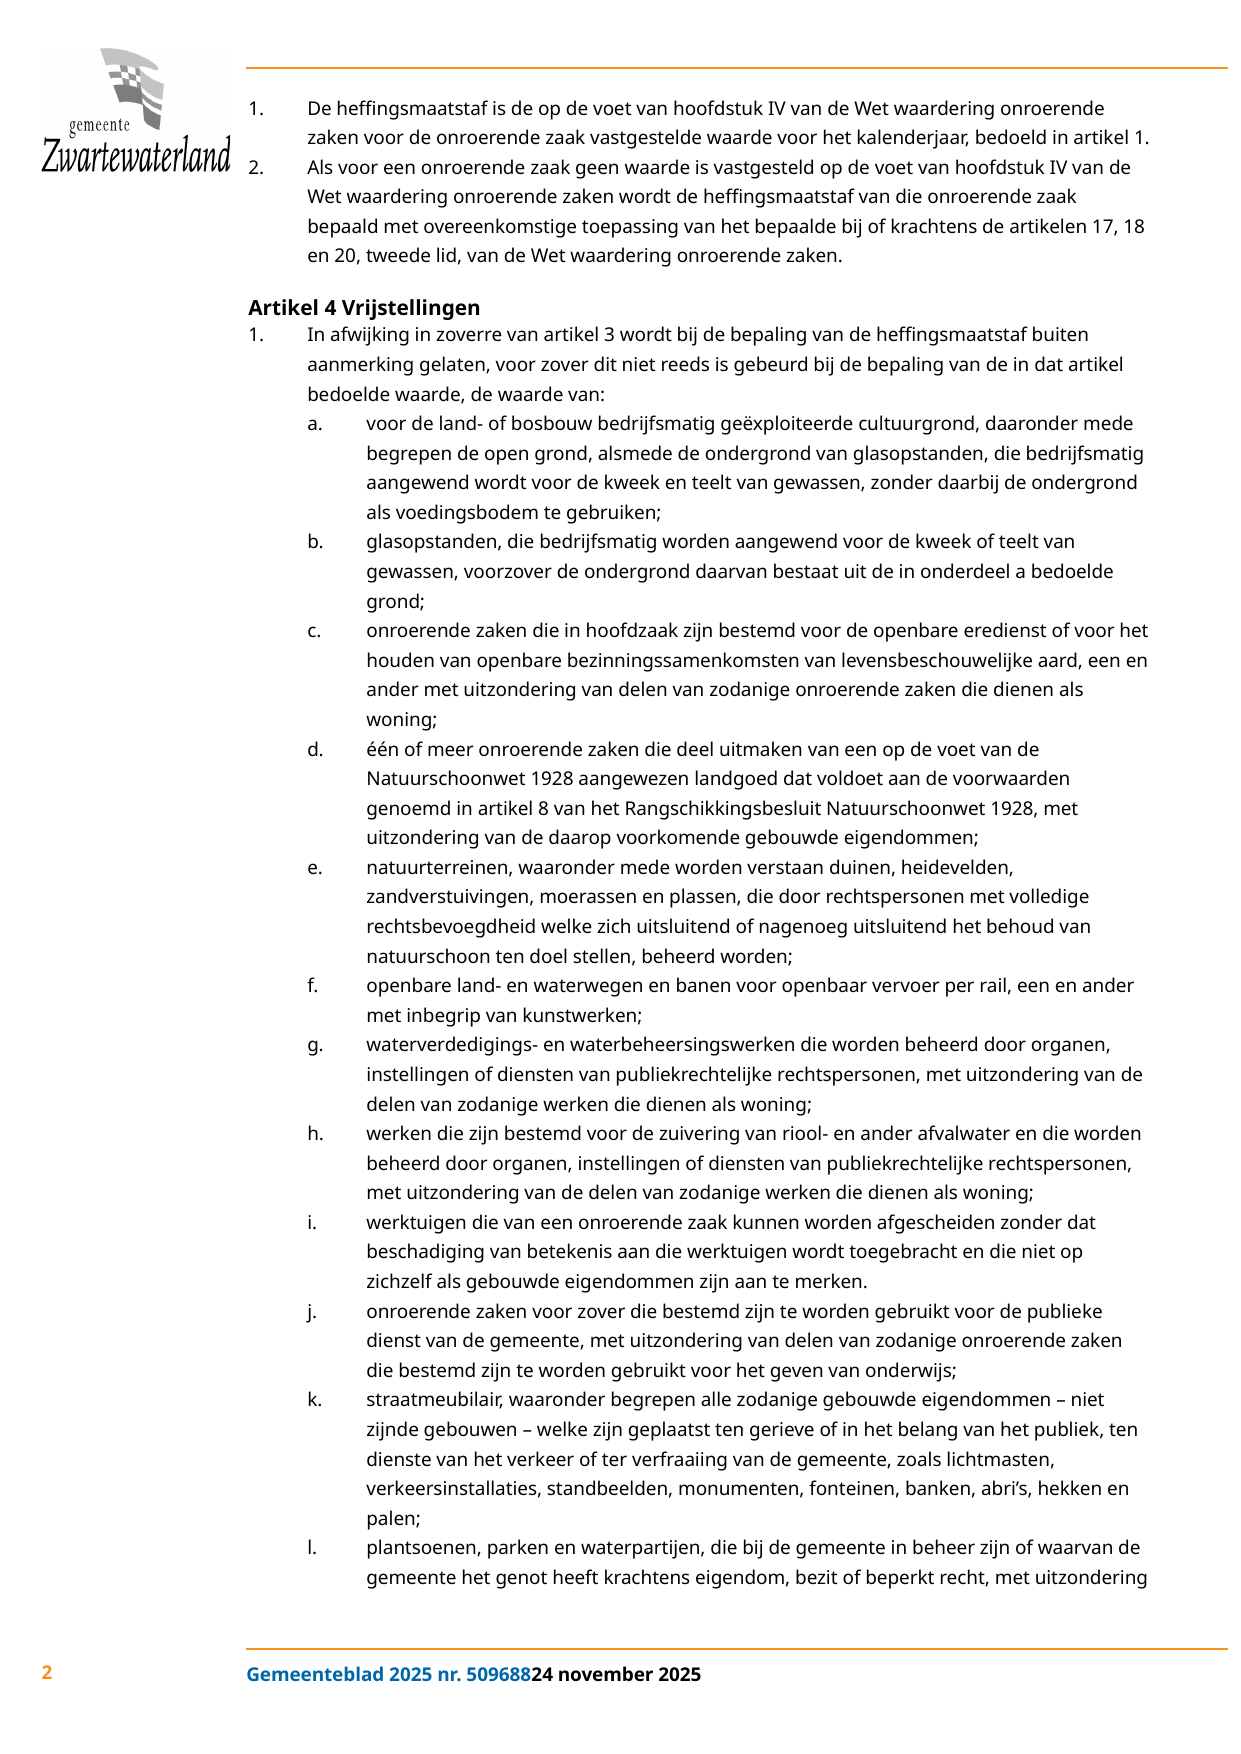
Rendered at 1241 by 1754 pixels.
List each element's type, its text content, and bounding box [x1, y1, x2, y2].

list De heffingsmaatstaf is de op de voet van hoofdstuk IV van de Wet waardering onroerende zaken voor de onroerende zaak vastgestelde waarde voor het kalenderjaar, bedoeld in artikel 1. [248, 95, 1152, 150]
list één of meer onroerende zaken die deel uitmaken van een op de voet van de Natuurschoonwet 1928 aangewezen landgoed dat voldoet aan de voorwaarden genoemd in artikel 8 van het Rangschikkingsbesluit Natuurschoonwet 1928, met uitzondering van de daarop voorkomende gebouwde eigendommen; [307, 736, 1152, 850]
list waterverdedigings- en waterbeheersingswerken die worden beheerd door organen, instellingen of diensten van publiekrechtelijke rechtspersonen, met uitzondering van de delen van zodanige werken die dienen als woning; [307, 1032, 1152, 1116]
list onroerende zaken voor zover die bestemd zijn te worden gebruikt voor de publieke dienst van de gemeente, met uitzondering van delen van zodanige onroerende zaken die bestemd zijn te worden gebruikt voor het geven van onderwijs; [307, 1298, 1152, 1383]
list In afwijking in zoverre van artikel 3 wordt bij de bepaling van de heffingsmaatstaf buiten aanmerking gelaten, voor zover dit niet reeds is gebeurd bij de bepaling van de in dat artikel bedoelde waarde, de waarde van: [248, 322, 1152, 406]
list straatmeubilair, waaronder begrepen alle zodanige gebouwde eigendommen – niet zijnde gebouwen – welke zijn geplaatst ten gerieve of in het belang van het publiek, ten dienste van het verkeer of ter verfraaiing van de gemeente, zoals lichtmasten, verkeersinstallaties, standbeelden, monumenten, fonteinen, banken, abri’s, hekken en palen; [307, 1387, 1152, 1531]
list natuurterreinen, waaronder mede worden verstaan duinen, heidevelden, zandverstuivingen, moerassen en plassen, die door rechtspersonen met volledige rechtsbevoegdheid welke zich uitsluitend of nagenoeg uitsluitend het behoud van natuurschoon ten doel stellen, beheerd worden; [307, 854, 1152, 968]
list onroerende zaken die in hoofdzaak zijn bestemd voor de openbare eredienst of voor het houden van openbare bezinningssamenkomsten van levensbeschouwelijke aard, een en ander met uitzondering van delen van zodanige onroerende zaken die dienen als woning; [307, 617, 1152, 732]
picture [41, 47, 231, 172]
list werktuigen die van een onroerende zaak kunnen worden afgescheiden zonder dat beschadiging van betekenis aan die werktuigen wordt toegebracht en die niet op zichzelf als gebouwde eigendommen zijn aan te merken. [307, 1209, 1152, 1294]
list openbare land- en waterwegen en banen voor openbaar vervoer per rail, een en ander met inbegrip van kunstwerken; [307, 972, 1152, 1028]
list Als voor een onroerende zaak geen waarde is vastgesteld op de voet van hoofdstuk IV van de Wet waardering onroerende zaken wordt de heffingsmaatstaf van die onroerende zaak bepaald met overeenkomstige toepassing van het bepaalde bij of krachtens de artikelen 17, 18 en 20, tweede lid, van de Wet waardering onroerende zaken. [248, 154, 1152, 268]
text Artikel 4 Vrijstellingen [248, 293, 1152, 322]
list voor de land- of bosbouw bedrijfsmatig geëxploiteerde cultuurgrond, daaronder mede begrepen de open grond, alsmede de ondergrond van glasopstanden, die bedrijfsmatig aangewend wordt voor de kweek en teelt van gewassen, zonder daarbij de ondergrond als voedingsbodem te gebruiken; [307, 410, 1152, 525]
list plantsoenen, parken en waterpartijen, die bij de gemeente in beheer zijn of waarvan de gemeente het genot heeft krachtens eigendom, bezit of beperkt recht, met uitzondering [307, 1534, 1152, 1590]
list werken die zijn bestemd voor de zuivering van riool- en ander afvalwater en die worden beheerd door organen, instellingen of diensten van publiekrechtelijke rechtspersonen, met uitzondering van de delen van zodanige werken die dienen als woning; [307, 1120, 1152, 1205]
list glasopstanden, die bedrijfsmatig worden aangewend voor de kweek of teelt van gewassen, voorzover de ondergrond daarvan bestaat uit de in onderdeel a bedoelde grond; [307, 529, 1152, 613]
